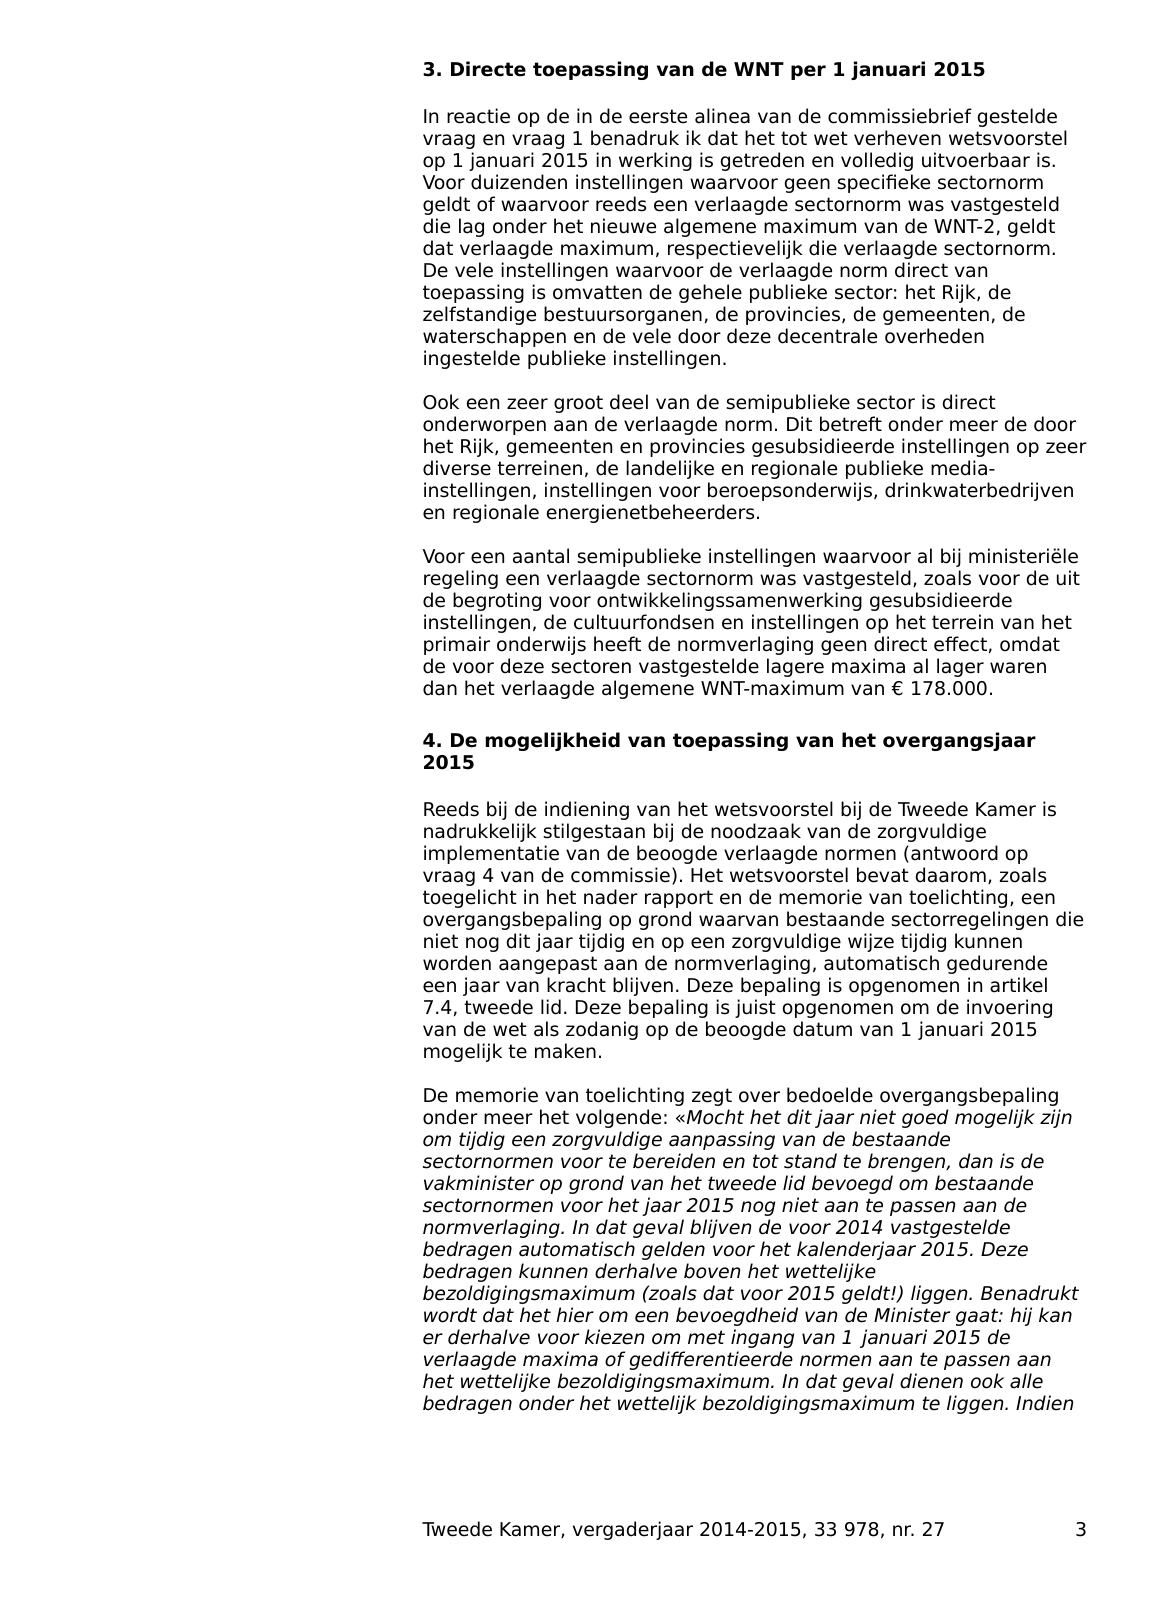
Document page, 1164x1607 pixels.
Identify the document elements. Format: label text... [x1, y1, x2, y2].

text In reactie op de in de eerste alinea van de commissiebrief gestelde vraag en vraag 1 benadruk ik dat het tot wet verheven wetsvoorstel op 1 januari 2015 in werking is getreden en volledig uitvoerbaar is. Voor duizenden instellingen waarvoor geen specifieke sectornorm geldt of waarvoor reeds een verlaagde sectornorm was vastgesteld die lag onder het nieuwe algemene maximum van de WNT-2, geldt dat verlaagde maximum, respectievelijk die verlaagde sectornorm. De vele instellingen waarvoor de verlaagde norm direct van toepassing is omvatten de gehele publieke sector: het Rijk, de zelfstandige bestuursorganen, de provincies, de gemeenten, de waterschappen en de vele door deze decentrale overheden ingestelde publieke instellingen. [422, 106, 1087, 370]
text De memorie van toelichting zegt over bedoelde overgangsbepaling onder meer het volgende: «Mocht het dit jaar niet goed mogelijk zijn om tijdig een zorgvuldige aanpassing van de bestaande sectornormen voor te bereiden en tot stand te brengen, dan is de vakminister op grond van het tweede lid bevoegd om bestaande sectornormen voor het jaar 2015 nog niet aan te passen aan de normverlaging. In dat geval blijven de voor 2014 vastgestelde bedragen automatisch gelden voor het kalenderjaar 2015. Deze bedragen kunnen derhalve boven het wettelijke bezoldigingsmaximum (zoals dat voor 2015 geldt!) liggen. Benadrukt wordt dat het hier om een bevoegdheid van de Minister gaat: hij kan er derhalve voor kiezen om met ingang van 1 januari 2015 de verlaagde maxima of gedifferentieerde normen aan te passen aan het wettelijke bezoldigingsmaximum. In dat geval dienen ook alle bedragen onder het wettelijk bezoldigingsmaximum te liggen. Indien [422, 1085, 1087, 1414]
text Ook een zeer groot deel van de semipublieke sector is direct onderworpen aan de verlaagde norm. Dit betreft onder meer de door het Rijk, gemeenten en provincies gesubsidieerde instellingen op zeer diverse terreinen, de landelijke en regionale publieke media-instellingen, instellingen voor beroepsonderwijs, drinkwaterbedrijven en regionale energienetbeheerders. [422, 392, 1087, 524]
subtitle 4. De mogelijkheid van toepassing van het overgangsjaar 2015 [422, 730, 1087, 774]
subtitle 3. Directe toepassing van de WNT per 1 januari 2015 [422, 59, 1087, 81]
text Reeds bij de indiening van het wetsvoorstel bij de Tweede Kamer is nadrukkelijk stilgestaan bij de noodzaak van de zorgvuldige implementatie van de beoogde verlaagde normen (antwoord op vraag 4 van de commissie). Het wetsvoorstel bevat daarom, zoals toegelicht in het nader rapport en de memorie van toelichting, een overgangsbepaling op grond waarvan bestaande sectorregelingen die niet nog dit jaar tijdig en op een zorgvuldige wijze tijdig kunnen worden aangepast aan de normverlaging, automatisch gedurende een jaar van kracht blijven. Deze bepaling is opgenomen in artikel 7.4, tweede lid. Deze bepaling is juist opgenomen om de invoering van de wet als zodanig op de beoogde datum van 1 januari 2015 mogelijk te maken. [422, 799, 1087, 1063]
text Voor een aantal semipublieke instellingen waarvoor al bij ministeriële regeling een verlaagde sectornorm was vastgesteld, zoals voor de uit de begroting voor ontwikkelingssamenwerking gesubsidieerde instellingen, de cultuurfondsen en instellingen op het terrein van het primair onderwijs heeft de normverlaging geen direct effect, omdat de voor deze sectoren vastgestelde lagere maxima al lager waren dan het verlaagde algemene WNT-maximum van € 178.000. [422, 546, 1087, 700]
